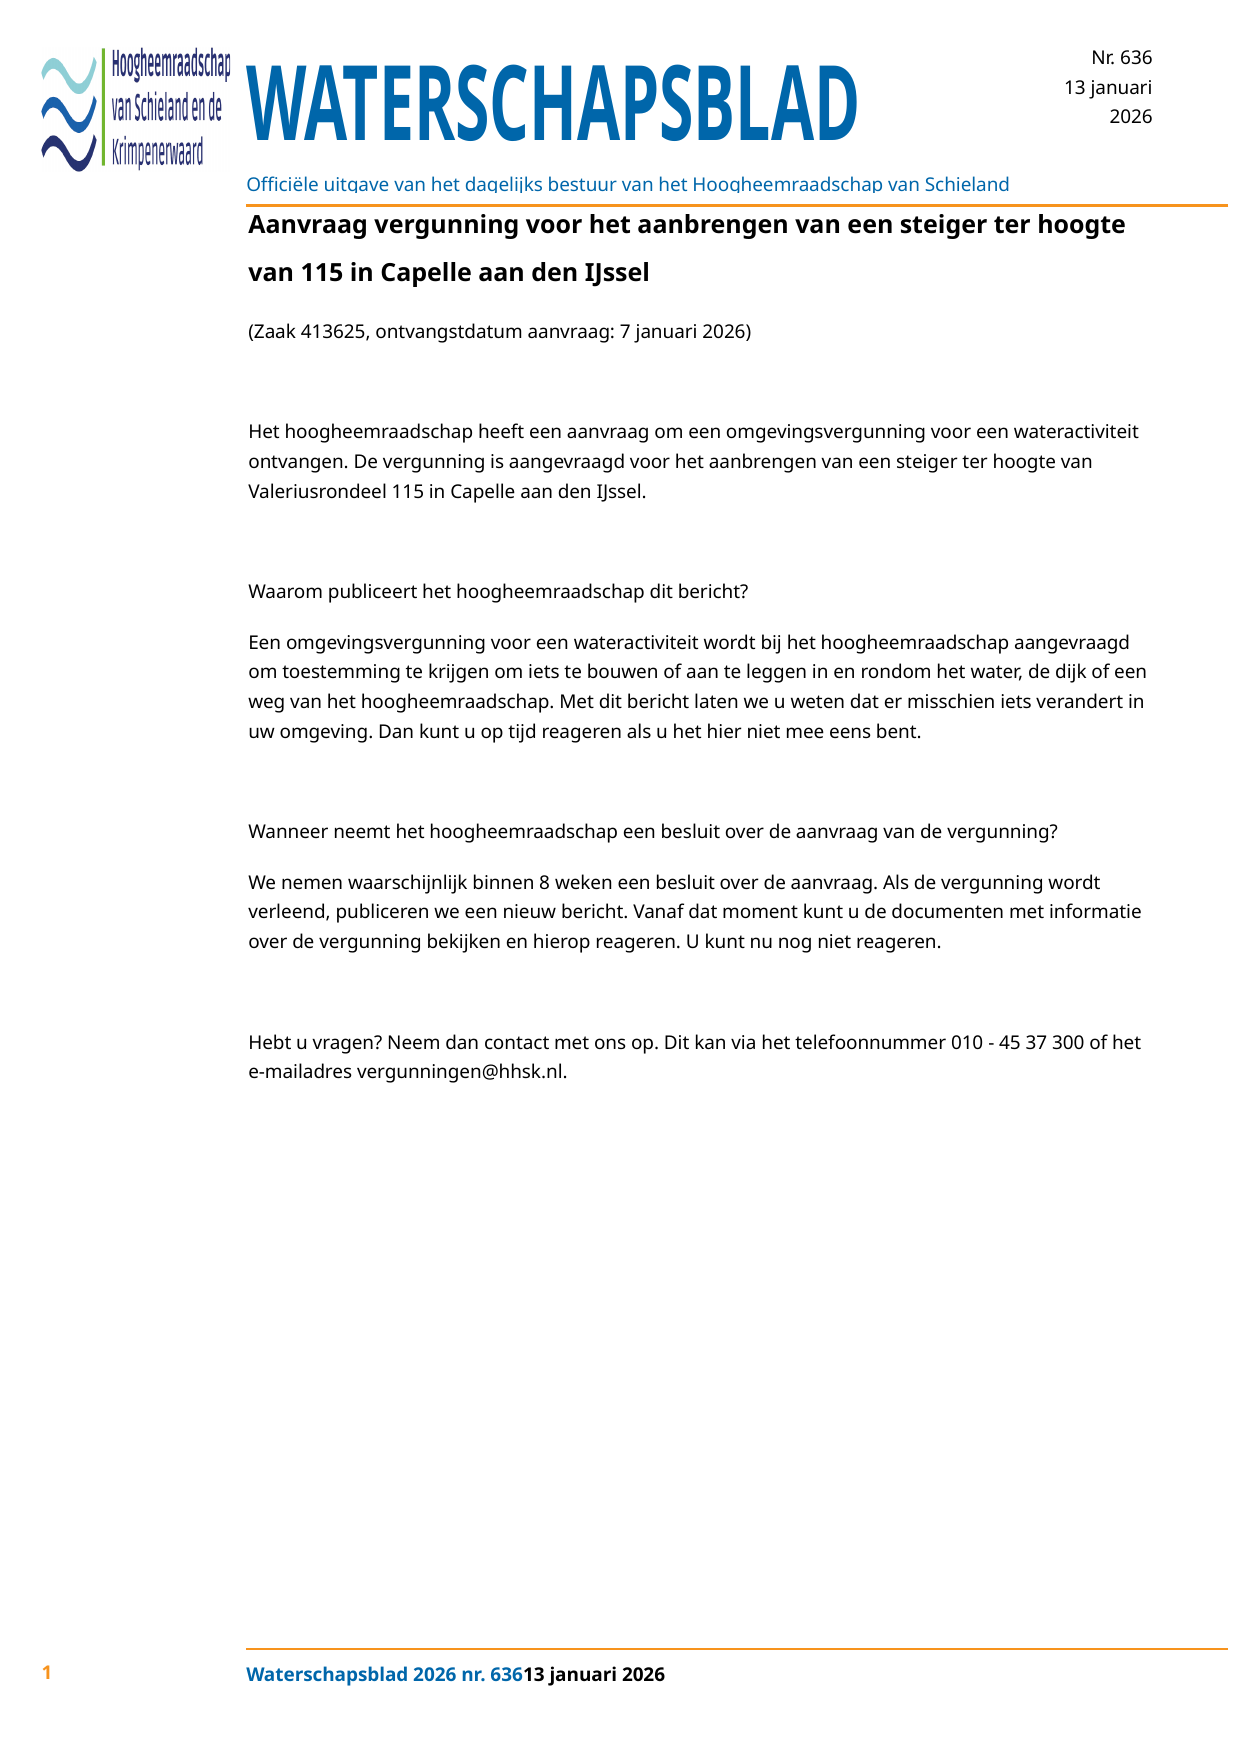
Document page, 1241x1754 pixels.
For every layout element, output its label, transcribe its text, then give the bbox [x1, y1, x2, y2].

text We nemen waarschijnlijk binnen 8 weken een besluit over de aanvraag. Als de vergunning wordt verleend, publiceren we een nieuw bericht. Vanaf dat moment kunt u de documenten met informatie over de vergunning bekijken en hierop reageren. U kunt nu nog niet reageren. [248, 869, 1152, 954]
text Wanneer neemt het hoogheemraadschap een besluit over de aanvraag van de vergunning? [248, 819, 1152, 844]
picture [41, 47, 231, 172]
text Een omgevingsvergunning voor een wateractiviteit wordt bij het hoogheemraadschap aangevraagd om toestemming te krijgen om iets te bouwen of aan te leggen in en rondom het water, de dijk of een weg van het hoogheemraadschap. Met dit bericht laten we u weten dat er misschien iets verandert in uw omgeving. Dan kunt u op tijd reageren als u het hier niet mee eens bent. [248, 629, 1152, 744]
text Hebt u vragen? Neem dan contact met ons op. Dit kan via het telefoonnummer 010 - 45 37 300 of het e-mailadres vergunningen@hhsk.nl. [248, 1029, 1152, 1084]
text Waarom publiceert het hoogheemraadschap dit bericht? [248, 579, 1152, 604]
text Aanvraag vergunning voor het aanbrengen van een steiger ter hoogte van 115 in Capelle aan den IJssel [248, 207, 1152, 288]
text (Zaak 413625, ontvangstdatum aanvraag: 7 januari 2026) [248, 318, 1152, 344]
text Het hoogheemraadschap heeft een aanvraag om een omgevingsvergunning voor een wateractiviteit ontvangen. De vergunning is aangevraagd voor het aanbrengen van een steiger ter hoogte van Valeriusrondeel 115 in Capelle aan den IJssel. [248, 419, 1152, 504]
